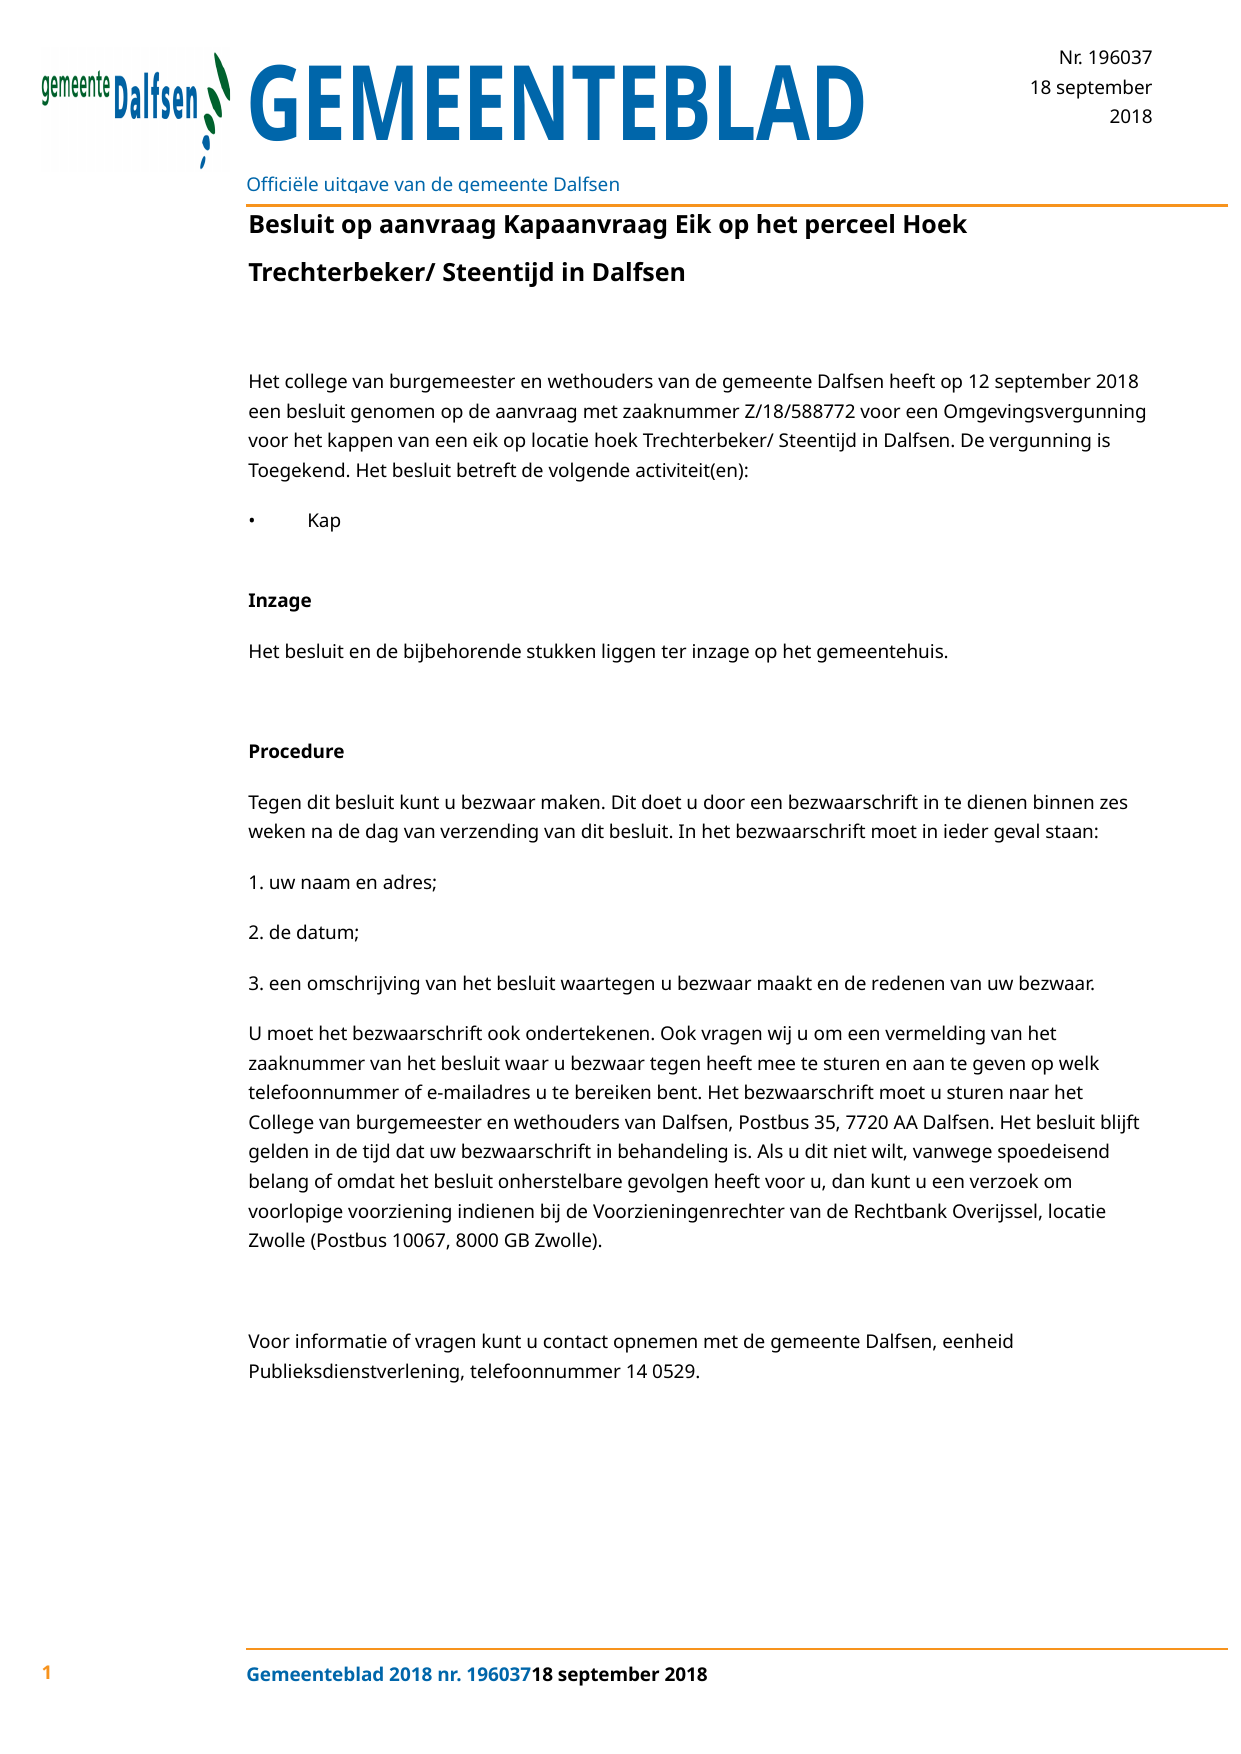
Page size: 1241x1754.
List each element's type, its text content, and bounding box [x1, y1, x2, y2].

text 1. uw naam en adres; [248, 869, 1152, 895]
text Procedure [248, 739, 1152, 764]
list Kap [248, 507, 1152, 533]
text Het college van burgemeester en wethouders van de gemeente Dalfsen heeft op 12 september 2018 een besluit genomen op de aanvraag met zaaknummer Z/18/588772 voor een Omgevingsvergunning voor het kappen van een eik op locatie hoek Trechterbeker/ Steentijd in Dalfsen. De vergunning is Toegekend. Het besluit betreft de volgende activiteit(en): [248, 368, 1152, 483]
picture [41, 47, 231, 172]
text 2. de datum; [248, 919, 1152, 945]
text 3. een omschrijving van het besluit waartegen u bezwaar maakt en de redenen van uw bezwaar. [248, 970, 1152, 996]
text Voor informatie of vragen kunt u contact opnemen met de gemeente Dalfsen, eenheid Publieksdienstverlening, telefoonnummer 14 0529. [248, 1328, 1152, 1384]
text Besluit op aanvraag Kapaanvraag Eik op het perceel Hoek Trechterbeker/ Steentijd in Dalfsen [248, 207, 1152, 288]
text U moet het bezwaarschrift ook ondertekenen. Ook vragen wij u om een vermelding van het zaaknummer van het besluit waar u bezwaar tegen heeft mee te sturen en aan te geven op welk telefoonnummer of e-mailadres u te bereiken bent. Het bezwaarschrift moet u sturen naar het College van burgemeester en wethouders van Dalfsen, Postbus 35, 7720 AA Dalfsen. Het besluit blijft gelden in de tijd dat uw bezwaarschrift in behandeling is. Als u dit niet wilt, vanwege spoedeisend belang of omdat het besluit onherstelbare gevolgen heeft voor u, dan kunt u een verzoek om voorlopige voorziening indienen bij de Voorzieningenrechter van de Rechtbank Overijssel, locatie Zwolle (Postbus 10067, 8000 GB Zwolle). [248, 1020, 1152, 1253]
text Inzage [248, 587, 1152, 613]
text Het besluit en de bijbehorende stukken liggen ter inzage op het gemeentehuis. [248, 638, 1152, 664]
text Tegen dit besluit kunt u bezwaar maken. Dit doet u door een bezwaarschrift in te dienen binnen zes weken na de dag van verzending van dit besluit. In het bezwaarschrift moet in ieder geval staan: [248, 789, 1152, 844]
